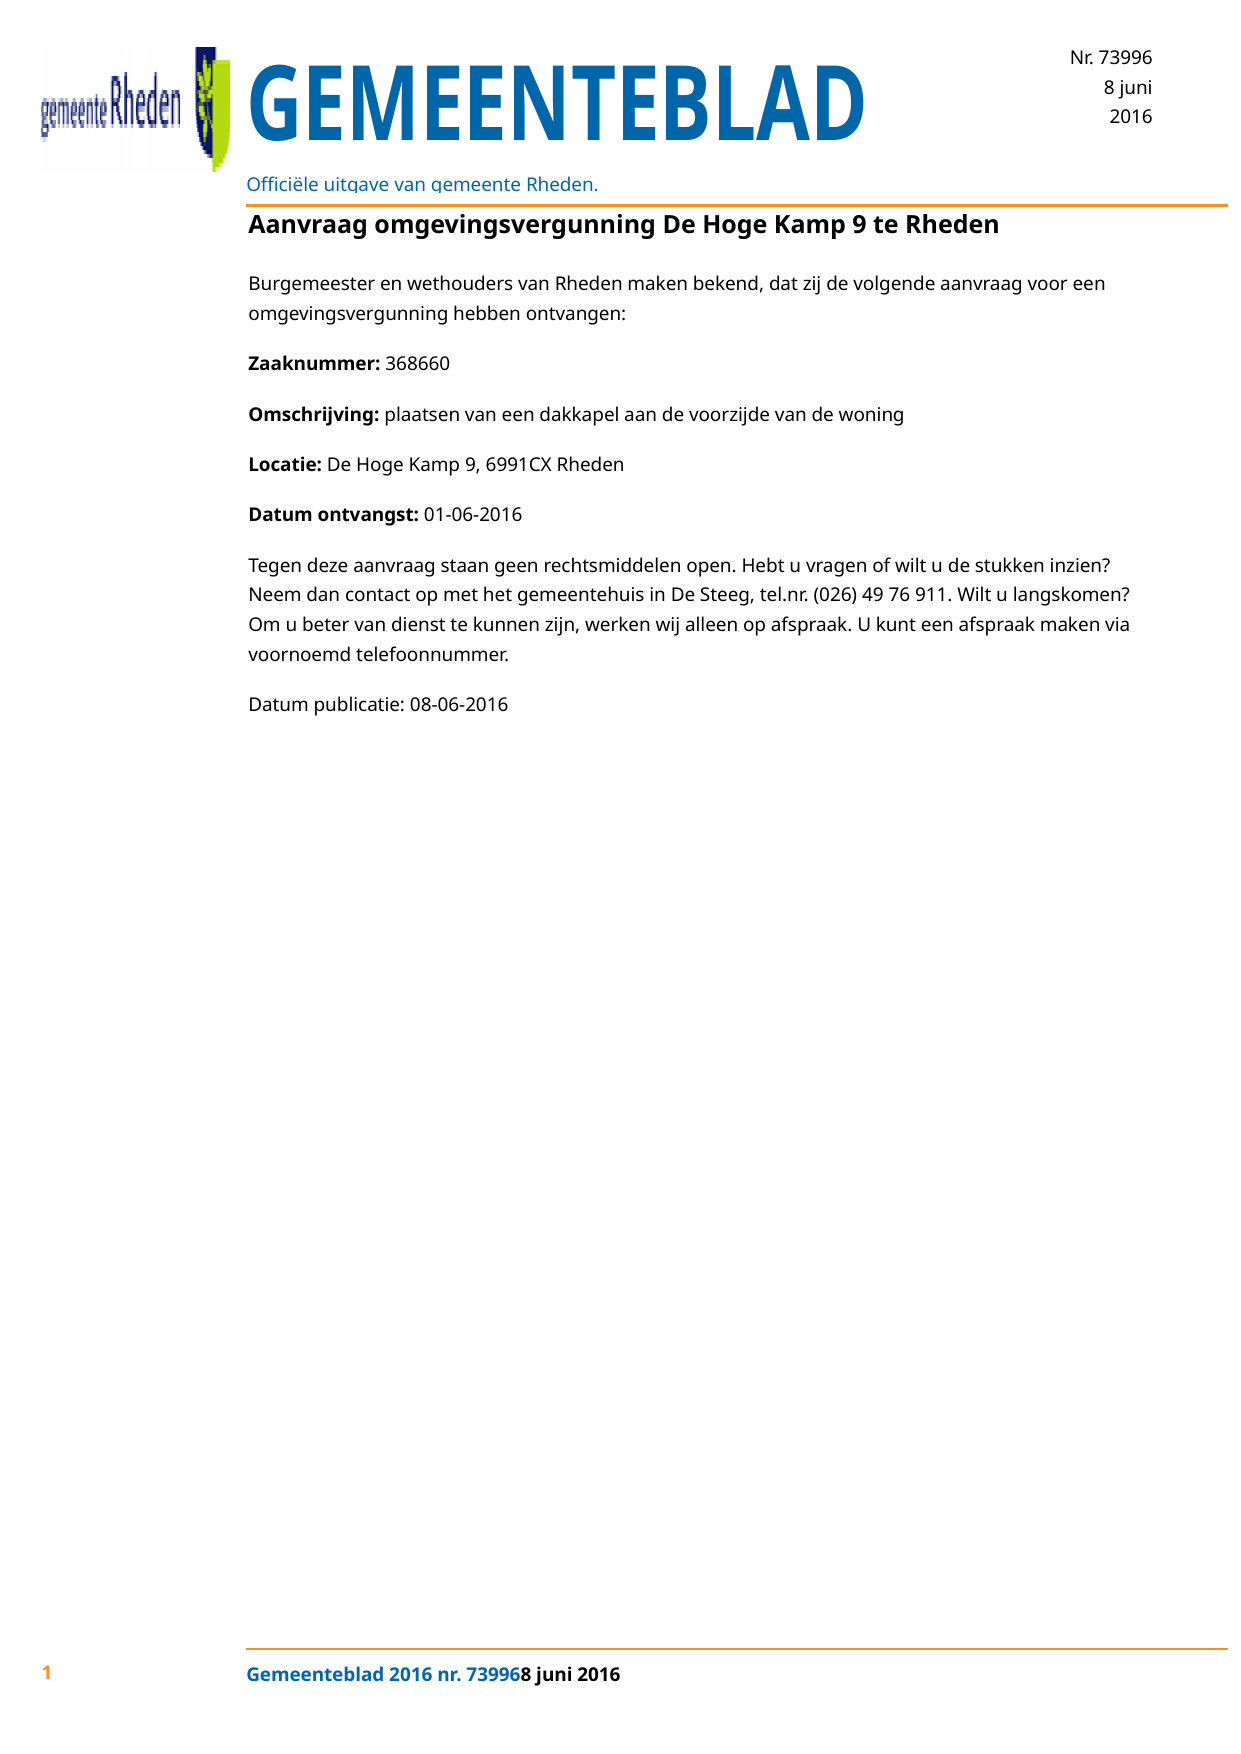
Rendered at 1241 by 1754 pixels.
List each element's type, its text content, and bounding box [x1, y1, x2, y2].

text Omschrijving: plaatsen van een dakkapel aan de voorzijde van de woning [248, 401, 1152, 426]
text Zaaknummer: 368660 [248, 350, 1152, 376]
text Aanvraag omgevingsvergunning De Hoge Kamp 9 te Rheden [248, 207, 1152, 241]
text Tegen deze aanvraag staan geen rechtsmiddelen open. Hebt u vragen of wilt u de stukken inzien? Neem dan contact op met het gemeentehuis in De Steeg, tel.nr. (026) 49 76 911. Wilt u langskomen? Om u beter van dienst te kunnen zijn, werken wij alleen op afspraak. U kunt een afspraak maken via voornoemd telefoonnummer. [248, 552, 1152, 666]
text Locatie: De Hoge Kamp 9, 6991CX Rheden [248, 451, 1152, 477]
picture [41, 47, 231, 172]
text Burgemeester en wethouders van Rheden maken bekend, dat zij de volgende aanvraag voor een omgevingsvergunning hebben ontvangen: [248, 270, 1152, 326]
text Datum ontvangst: 01-06-2016 [248, 502, 1152, 527]
text Datum publicatie: 08-06-2016 [248, 691, 1152, 717]
